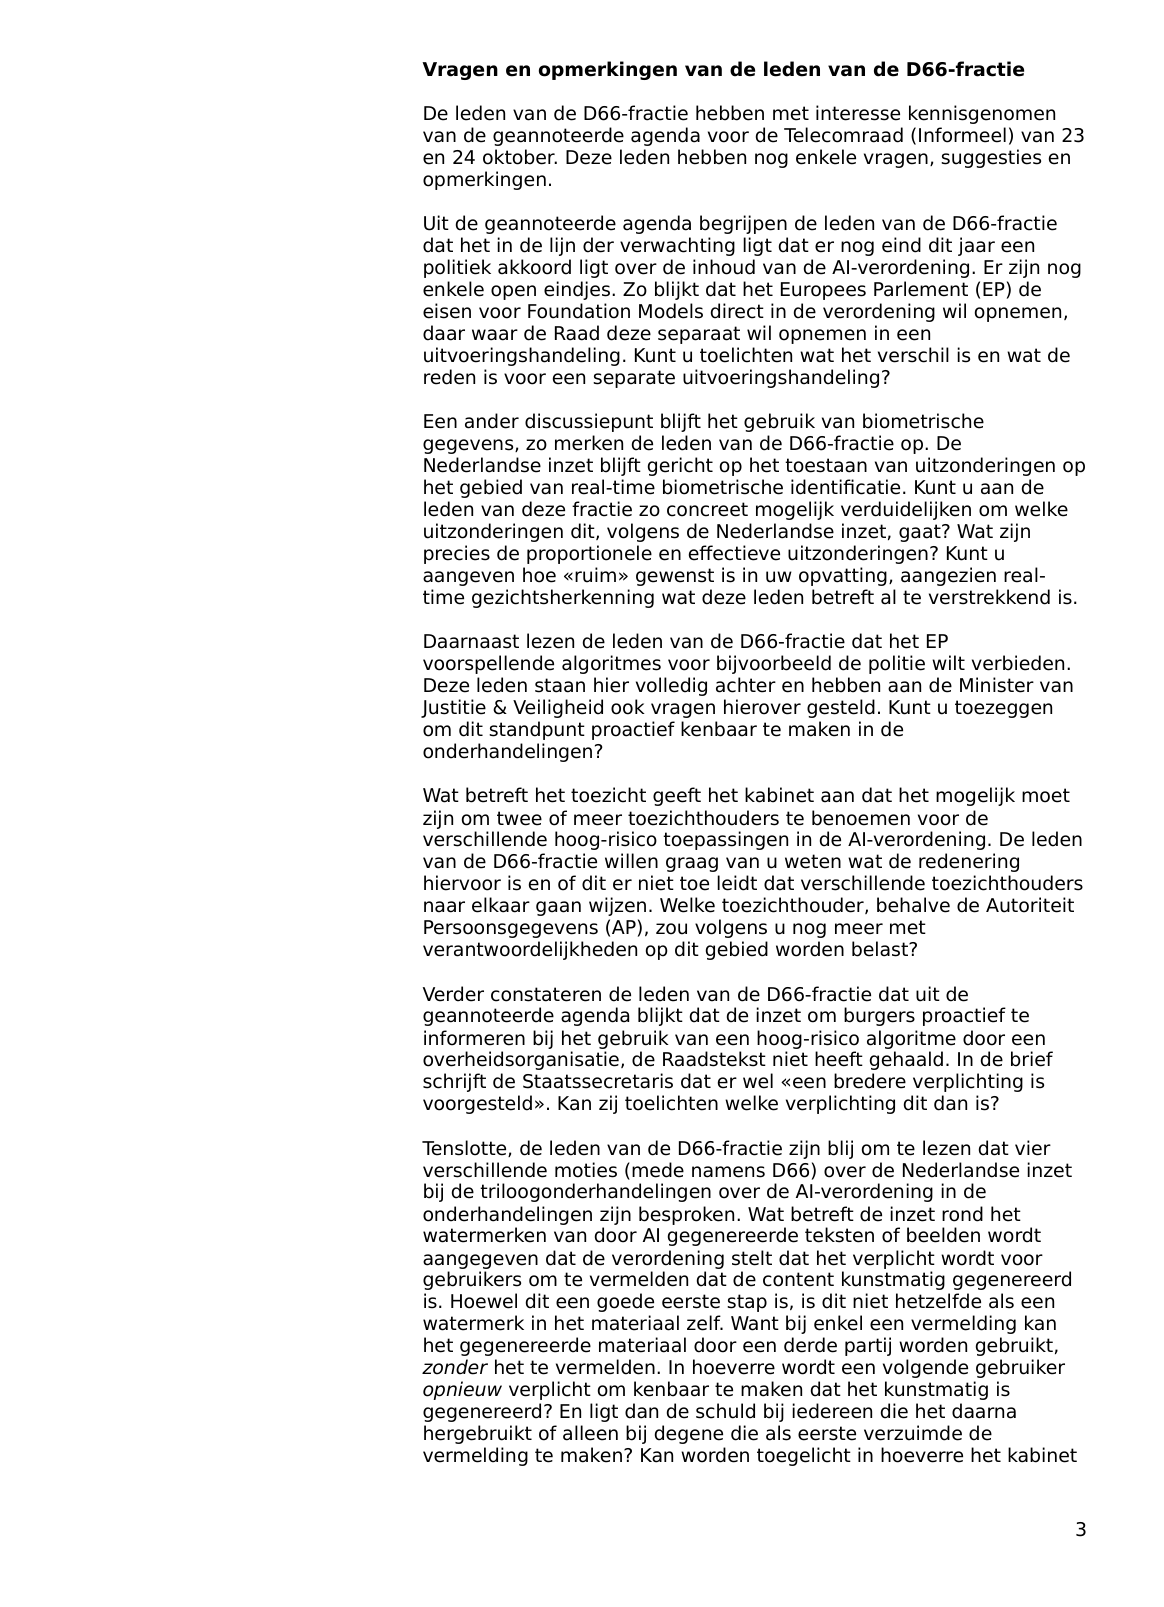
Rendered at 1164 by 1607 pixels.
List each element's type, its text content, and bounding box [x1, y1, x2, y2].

text Wat betreft het toezicht geeft het kabinet aan dat het mogelijk moet zijn om twee of meer toezichthouders te benoemen voor de verschillende hoog-risico toepassingen in de AI-verordening. De leden van de D66-fractie willen graag van u weten wat de redenering hiervoor is en of dit er niet toe leidt dat verschillende toezichthouders naar elkaar gaan wijzen. Welke toezichthouder, behalve de Autoriteit Persoonsgegevens (AP), zou volgens u nog meer met verantwoordelijkheden op dit gebied worden belast? [422, 785, 1087, 961]
text Daarnaast lezen de leden van de D66-fractie dat het EP voorspellende algoritmes voor bijvoorbeeld de politie wilt verbieden. Deze leden staan hier volledig achter en hebben aan de Minister van Justitie & Veiligheid ook vragen hierover gesteld. Kunt u toezeggen om dit standpunt proactief kenbaar te maken in de onderhandelingen? [422, 631, 1087, 763]
text Verder constateren de leden van de D66-fractie dat uit de geannoteerde agenda blijkt dat de inzet om burgers proactief te informeren bij het gebruik van een hoog-risico algoritme door een overheidsorganisatie, de Raadstekst niet heeft gehaald. In de brief schrijft de Staatssecretaris dat er wel «een bredere verplichting is voorgesteld». Kan zij toelichten welke verplichting dit dan is? [422, 983, 1087, 1115]
subtitle Vragen en opmerkingen van de leden van de D66-fractie [422, 59, 1087, 81]
text Tenslotte, de leden van de D66-fractie zijn blij om te lezen dat vier verschillende moties (mede namens D66) over de Nederlandse inzet bij de triloogonderhandelingen over de AI-verordening in de onderhandelingen zijn besproken. Wat betreft de inzet rond het watermerken van door AI gegenereerde teksten of beelden wordt aangegeven dat de verordening stelt dat het verplicht wordt voor gebruikers om te vermelden dat de content kunstmatig gegenereerd is. Hoewel dit een goede eerste stap is, is dit niet hetzelfde als een watermerk in het materiaal zelf. Want bij enkel een vermelding kan het gegenereerde materiaal door een derde partij worden gebruikt, zonder het te vermelden. In hoeverre wordt een volgende gebruiker opnieuw verplicht om kenbaar te maken dat het kunstmatig is gegenereerd? En ligt dan de schuld bij iedereen die het daarna hergebruikt of alleen bij degene die als eerste verzuimde de vermelding te maken? Kan worden toegelicht in hoeverre het kabinet [422, 1137, 1087, 1467]
text Uit de geannoteerde agenda begrijpen de leden van de D66-fractie dat het in de lijn der verwachting ligt dat er nog eind dit jaar een politiek akkoord ligt over de inhoud van de AI-verordening. Er zijn nog enkele open eindjes. Zo blijkt dat het Europees Parlement (EP) de eisen voor Foundation Models direct in de verordening wil opnemen, daar waar de Raad deze separaat wil opnemen in een uitvoeringshandeling. Kunt u toelichten wat het verschil is en wat de reden is voor een separate uitvoeringshandeling? [422, 213, 1087, 389]
text De leden van de D66-fractie hebben met interesse kennisgenomen van de geannoteerde agenda voor de Telecomraad (Informeel) van 23 en 24 oktober. Deze leden hebben nog enkele vragen, suggesties en opmerkingen. [422, 103, 1087, 191]
text Een ander discussiepunt blijft het gebruik van biometrische gegevens, zo merken de leden van de D66-fractie op. De Nederlandse inzet blijft gericht op het toestaan van uitzonderingen op het gebied van real-time biometrische identificatie. Kunt u aan de leden van deze fractie zo concreet mogelijk verduidelijken om welke uitzonderingen dit, volgens de Nederlandse inzet, gaat? Wat zijn precies de proportionele en effectieve uitzonderingen? Kunt u aangeven hoe «ruim» gewenst is in uw opvatting, aangezien real-time gezichtsherkenning wat deze leden betreft al te verstrekkend is. [422, 411, 1087, 609]
